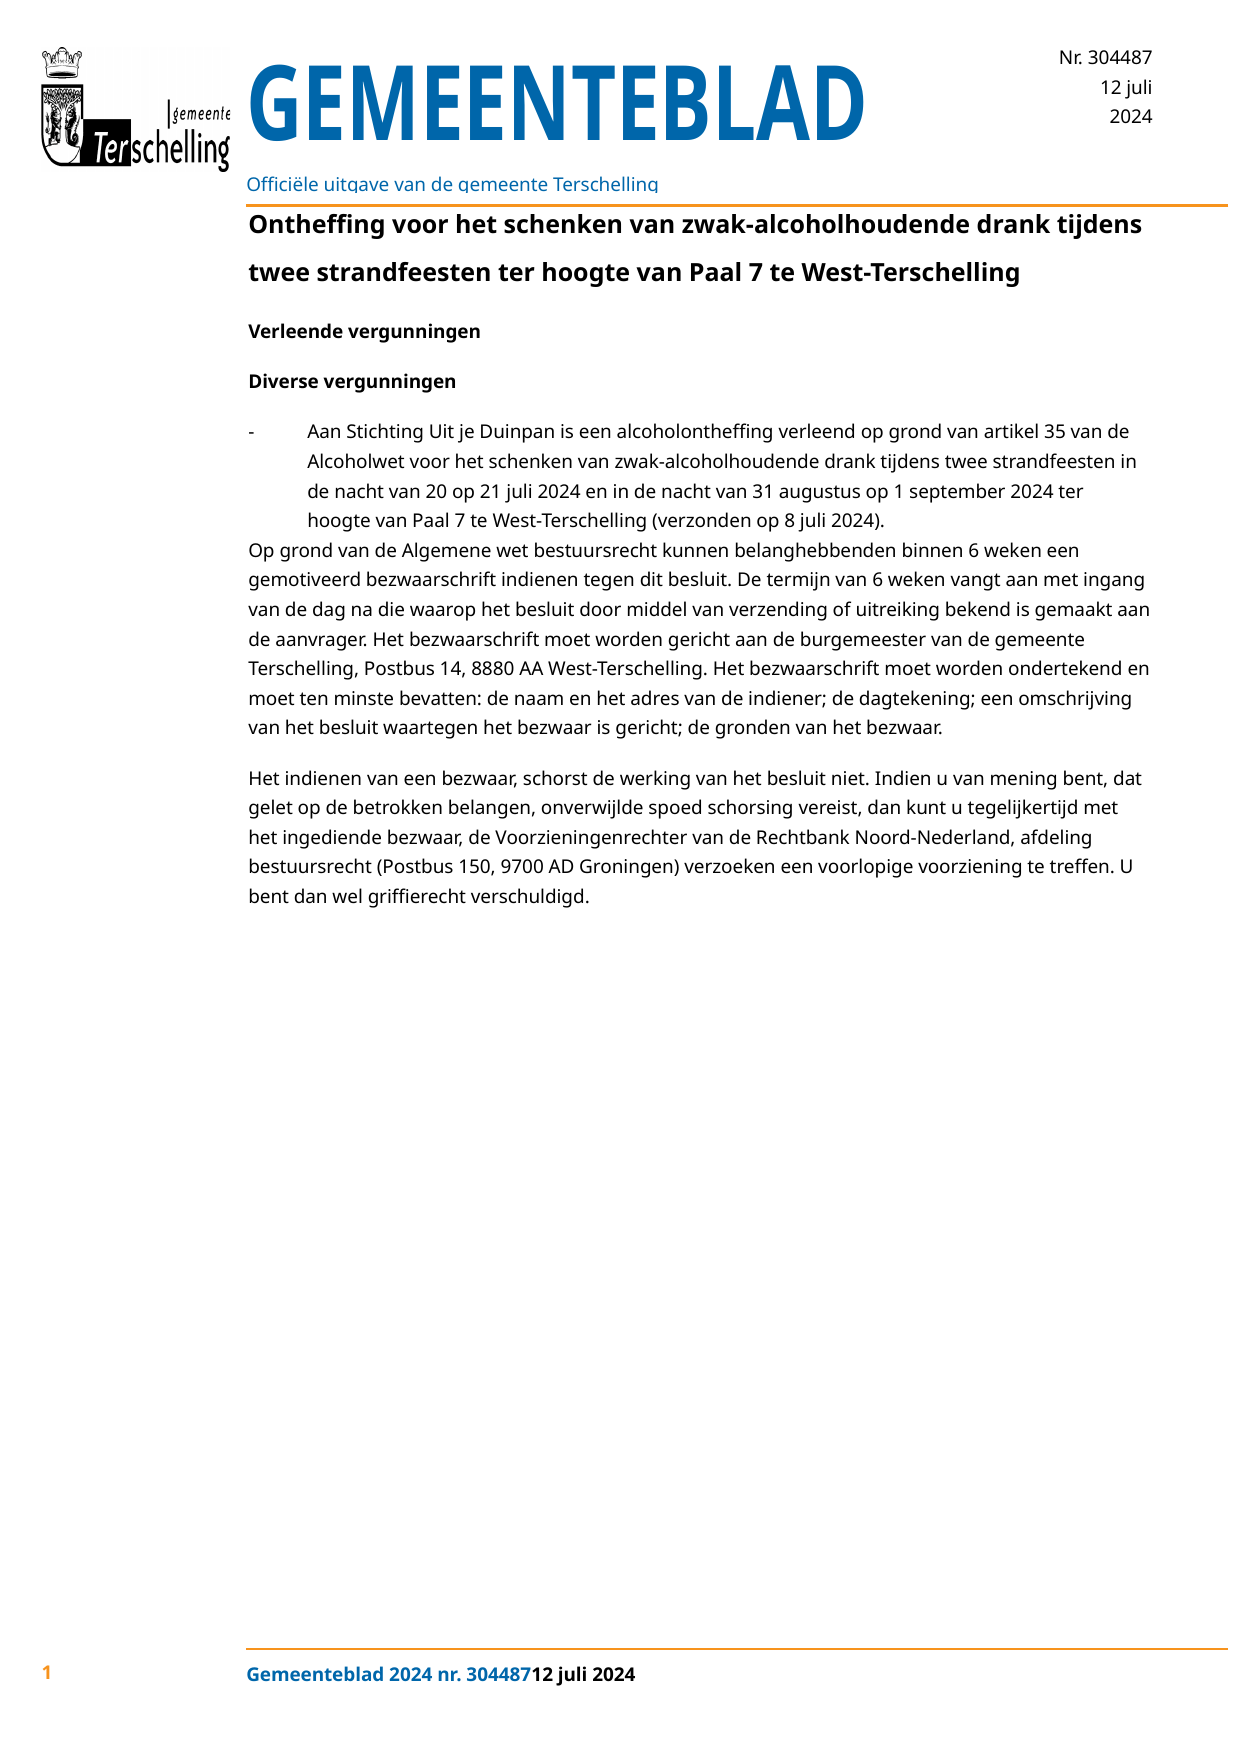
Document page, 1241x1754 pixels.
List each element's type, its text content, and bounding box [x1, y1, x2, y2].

text Diverse vergunningen [248, 368, 1152, 394]
picture [41, 47, 231, 172]
text Verleende vergunningen [248, 318, 1152, 344]
text Op grond van de Algemene wet bestuursrecht kunnen belanghebbenden binnen 6 weken een gemotiveerd bezwaarschrift indienen tegen dit besluit. De termijn van 6 weken vangt aan met ingang van de dag na die waarop het besluit door middel van verzending of uitreiking bekend is gemaakt aan de aanvrager. Het bezwaarschrift moet worden gericht aan de burgemeester van de gemeente Terschelling, Postbus 14, 8880 AA West-Terschelling. Het bezwaarschrift moet worden ondertekend en moet ten minste bevatten: de naam en het adres van de indiener; de dagtekening; een omschrijving van het besluit waartegen het bezwaar is gericht; de gronden van het bezwaar. [248, 537, 1152, 740]
text Ontheffing voor het schenken van zwak-alcoholhoudende drank tijdens twee strandfeesten ter hoogte van Paal 7 te West-Terschelling [248, 207, 1152, 288]
list Aan Stichting Uit je Duinpan is een alcoholontheffing verleend op grond van artikel 35 van de Alcoholwet voor het schenken van zwak-alcoholhoudende drank tijdens twee strandfeesten in de nacht van 20 op 21 juli 2024 en in de nacht van 31 augustus op 1 september 2024 ter hoogte van Paal 7 te West-Terschelling (verzonden op 8 juli 2024). [248, 419, 1152, 533]
text Het indienen van een bezwaar, schorst de werking van het besluit niet. Indien u van mening bent, dat gelet op de betrokken belangen, onverwijlde spoed schorsing vereist, dan kunt u tegelijkertijd met het ingediende bezwaar, de Voorzieningenrechter van de Rechtbank Noord-Nederland, afdeling bestuursrecht (Postbus 150, 9700 AD Groningen) verzoeken een voorlopige voorziening te treffen. U bent dan wel griffierecht verschuldigd. [248, 765, 1152, 909]
